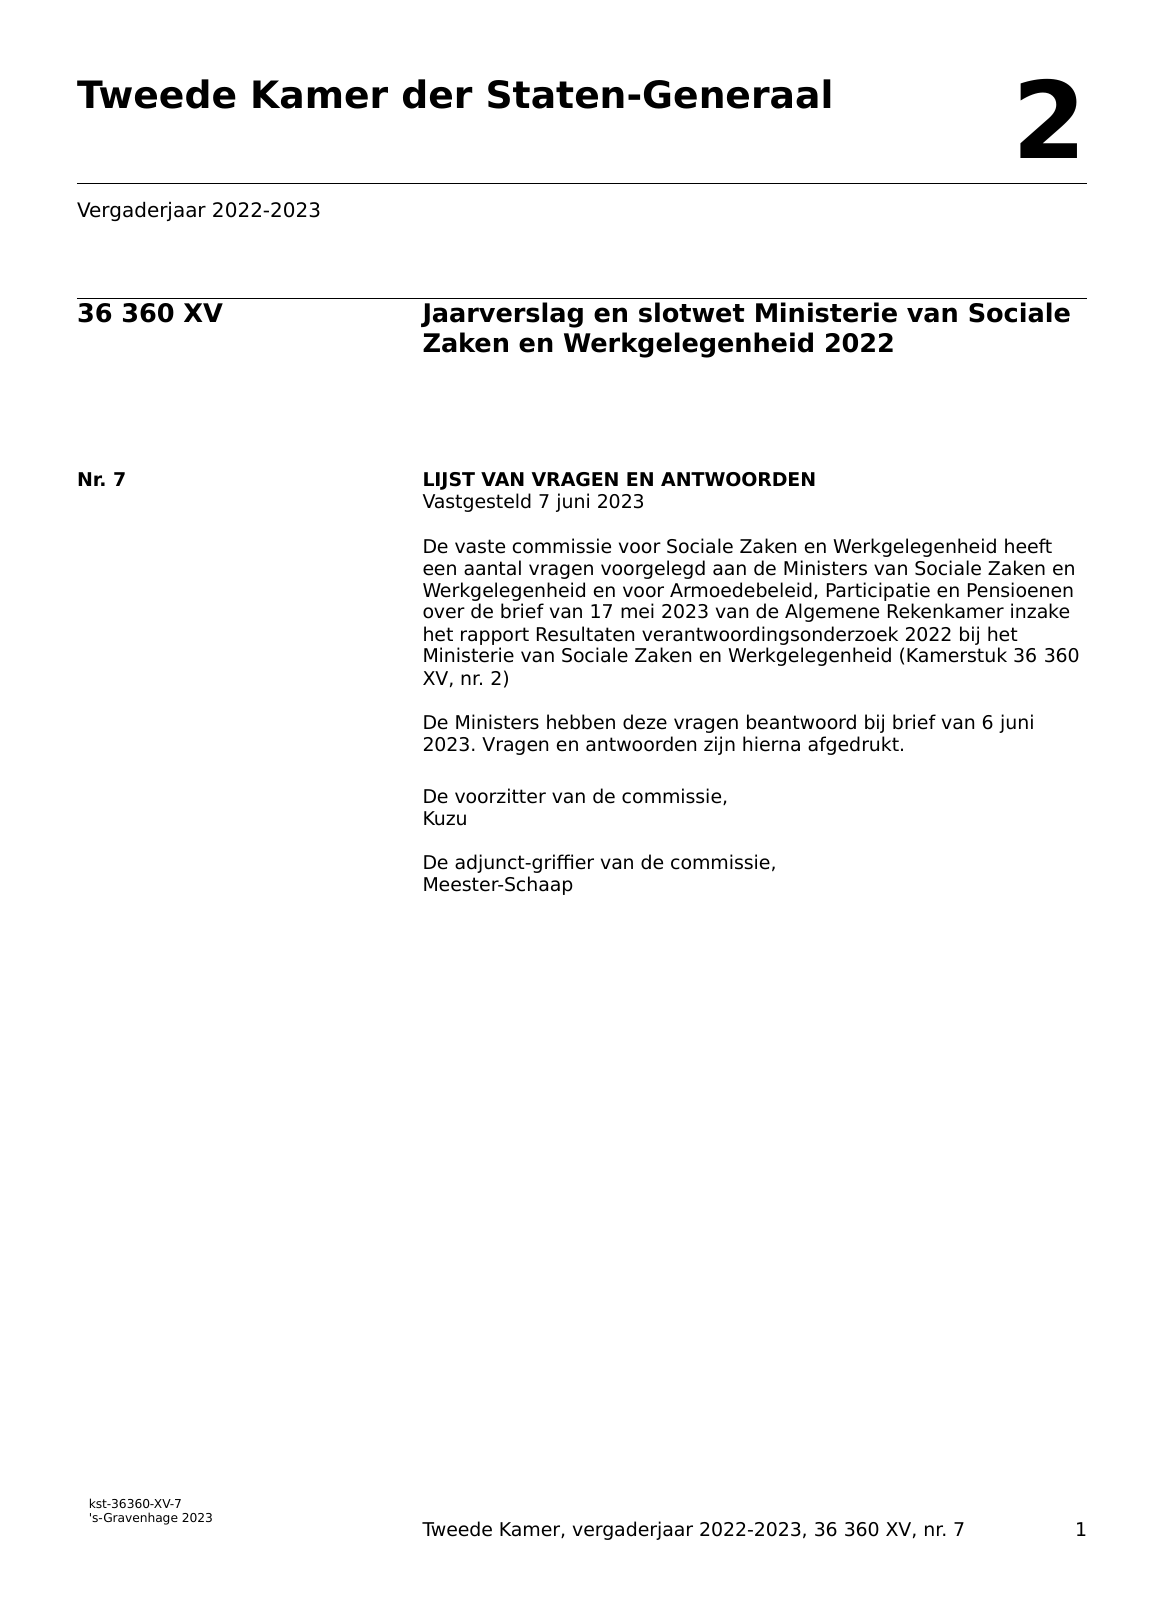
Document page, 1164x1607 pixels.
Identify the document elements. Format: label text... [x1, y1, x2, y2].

text kst-36360-XV-7 [88, 1497, 323, 1511]
table_header Tweede Kamer der Staten-Generaal [77, 59, 886, 183]
table_cell Vergaderjaar 2022-2023 [77, 184, 1087, 298]
text De adjunct-griffier van de commissie, Meester-Schaap [422, 852, 1087, 896]
text De Ministers hebben deze vragen beantwoord bij brief van 6 juni 2023. Vragen en antwoorden zijn hierna afgedrukt. [422, 712, 1087, 756]
text Vastgesteld 7 juni 2023 [422, 491, 1087, 513]
subtitle 36 360 XV Jaarverslag en slotwet Ministerie van Sociale Zaken en Werkgelegenheid 2022 [77, 299, 1087, 358]
subtitle Nr. 7 LIJST VAN VRAGEN EN ANTWOORDEN [77, 469, 1087, 491]
text De vaste commissie voor Sociale Zaken en Werkgelegenheid heeft een aantal vragen voorgelegd aan de Ministers van Sociale Zaken en Werkgelegenheid en voor Armoedebeleid, Participatie en Pensioenen over de brief van 17 mei 2023 van de Algemene Rekenkamer inzake het rapport Resultaten verantwoordingsonderzoek 2022 bij het Ministerie van Sociale Zaken en Werkgelegenheid (Kamerstuk 36 360 XV, nr. 2) [422, 536, 1087, 689]
table_header 2 [886, 59, 1087, 183]
text De voorzitter van de commissie, Kuzu [422, 786, 1087, 829]
text 's-Gravenhage 2023 [88, 1511, 323, 1525]
